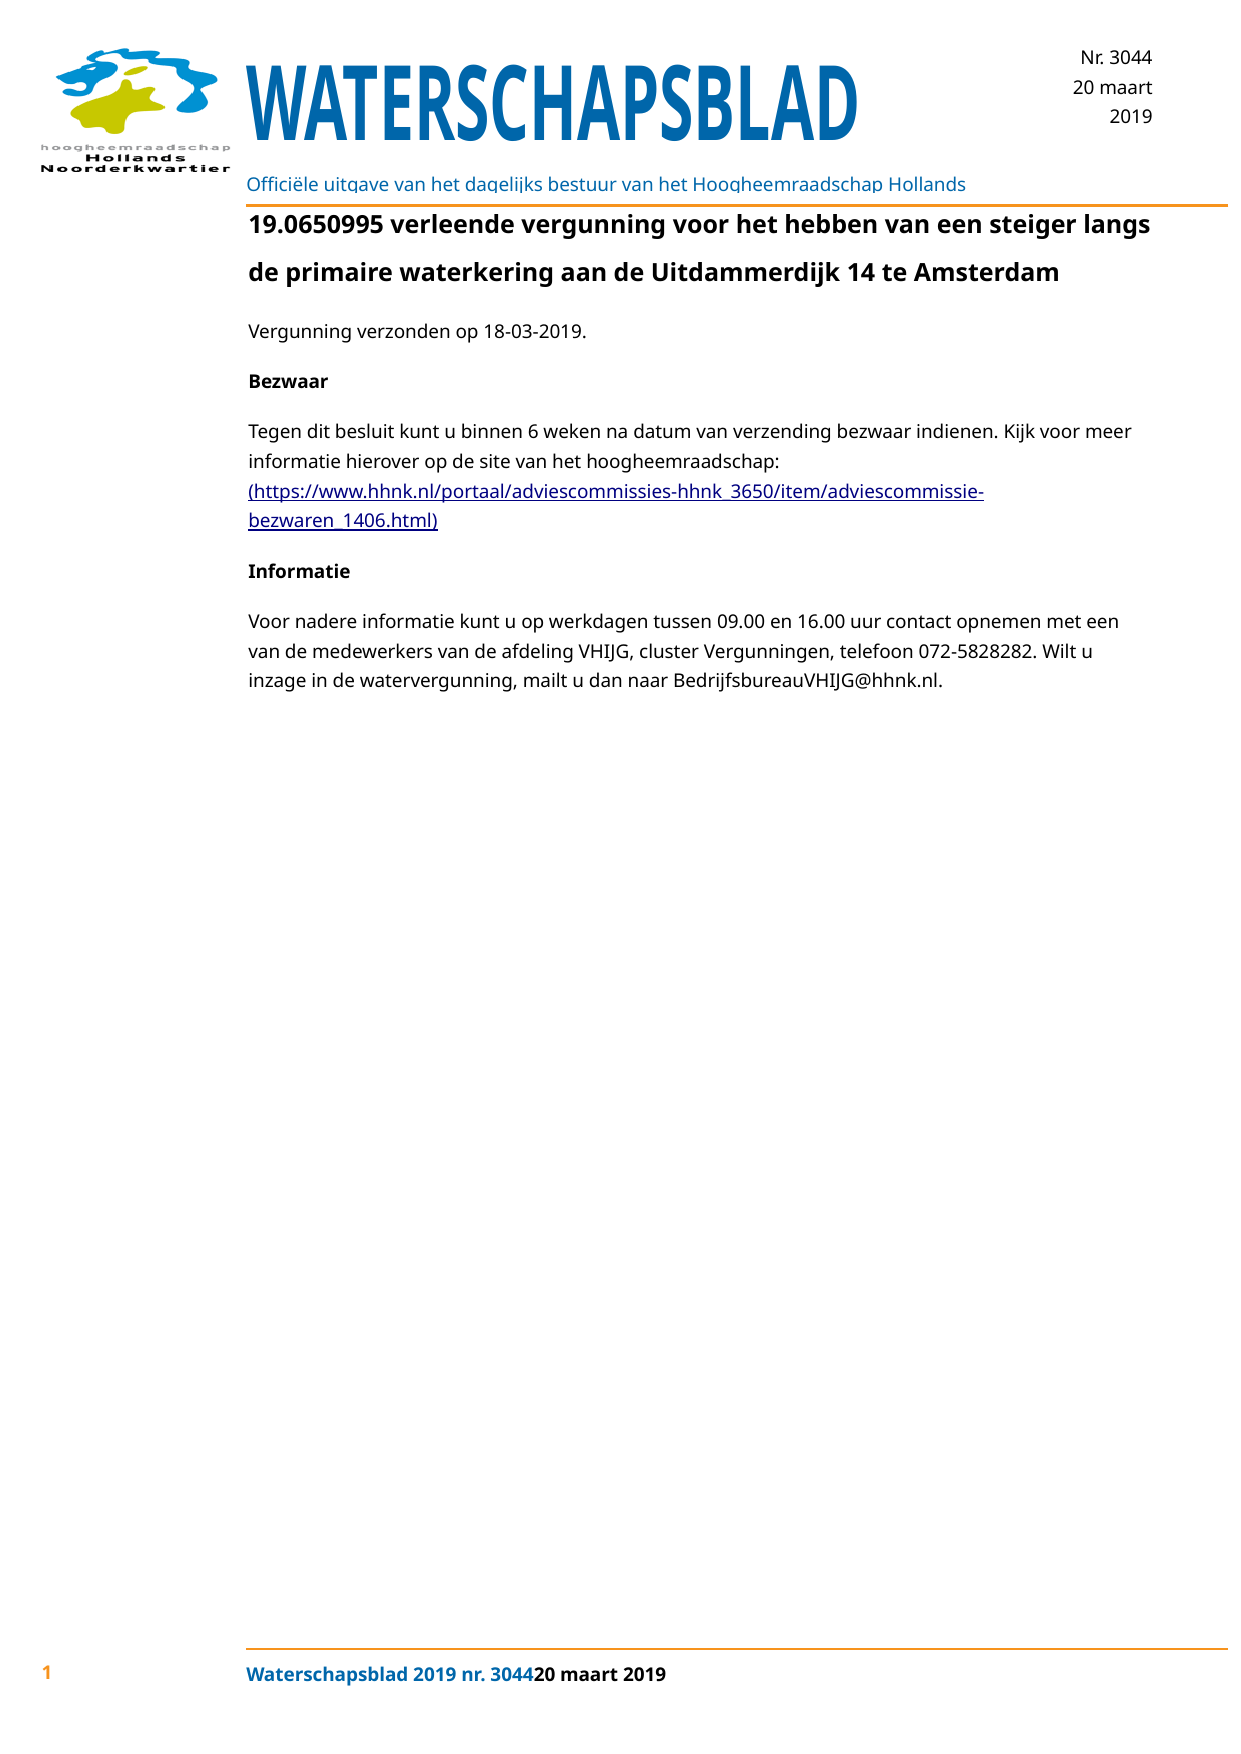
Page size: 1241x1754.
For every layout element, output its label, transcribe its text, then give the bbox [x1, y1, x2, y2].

text Bezwaar [248, 368, 1152, 394]
text Informatie [248, 558, 1152, 584]
text Vergunning verzonden op 18-03-2019. [248, 318, 1152, 344]
text Tegen dit besluit kunt u binnen 6 weken na datum van verzending bezwaar indienen. Kijk voor meer informatie hierover op de site van het hoogheemraadschap: (https://www.hhnk.nl/portaal/adviescommissies-hhnk_3650/item/adviescommissie-bezwaren_1406.html) [248, 419, 1152, 533]
text 19.0650995 verleende vergunning voor het hebben van een steiger langs de primaire waterkering aan de Uitdammerdijk 14 te Amsterdam [248, 207, 1152, 288]
picture [41, 47, 231, 172]
text Voor nadere informatie kunt u op werkdagen tussen 09.00 en 16.00 uur contact opnemen met een van de medewerkers van de afdeling VHIJG, cluster Vergunningen, telefoon 072-5828282. Wilt u inzage in de watervergunning, mailt u dan naar BedrijfsbureauVHIJG@hhnk.nl. [248, 608, 1152, 693]
